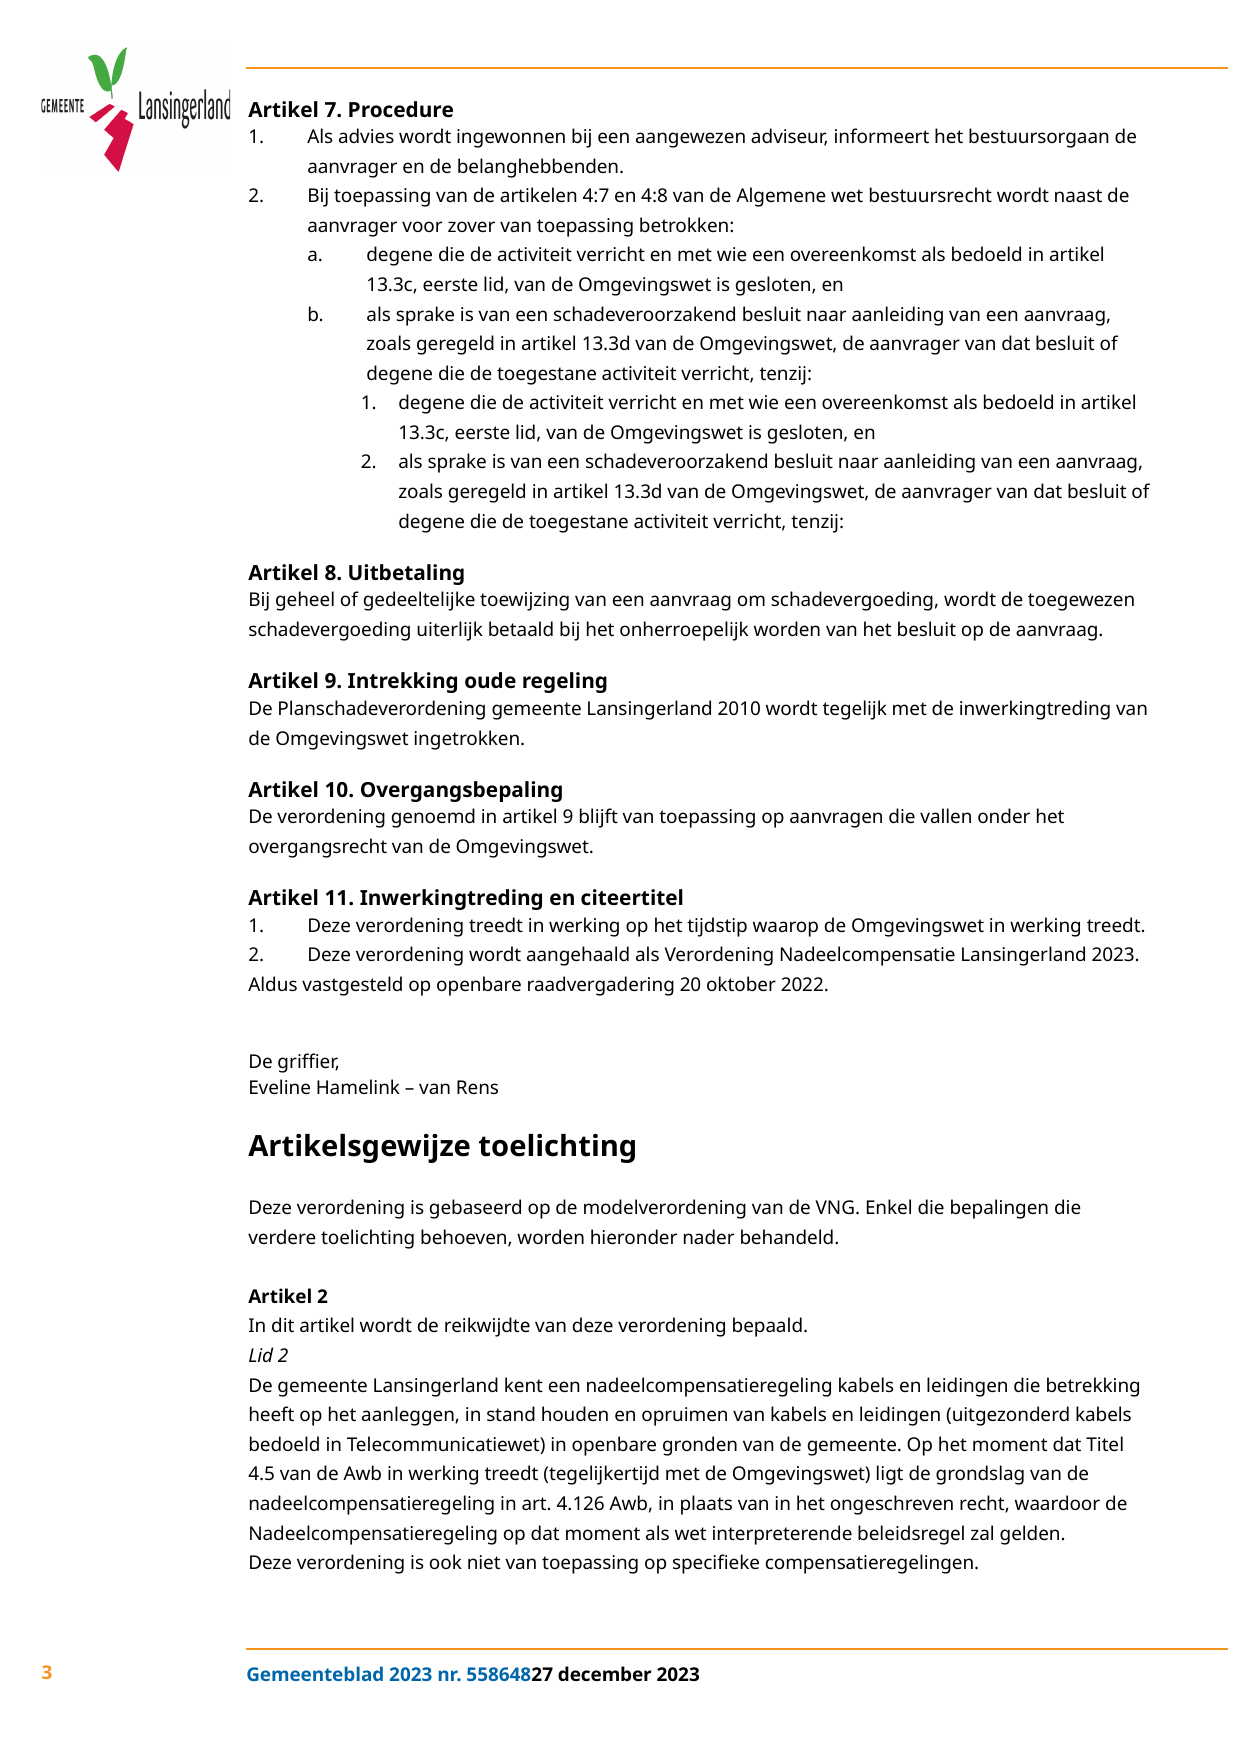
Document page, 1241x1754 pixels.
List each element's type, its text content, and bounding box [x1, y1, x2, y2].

list Als advies wordt ingewonnen bij een aangewezen adviseur, informeert het bestuursorgaan de aanvrager en de belanghebbenden. [248, 123, 1152, 178]
text Artikelsgewijze toelichting [248, 1126, 1152, 1165]
list degene die de activiteit verricht en met wie een overeenkomst als bedoeld in artikel 13.3c, eerste lid, van de Omgevingswet is gesloten, en [307, 242, 1152, 297]
text In dit artikel wordt de reikwijdte van deze verordening bepaald. [248, 1313, 1152, 1338]
list degene die de activiteit verricht en met wie een overeenkomst als bedoeld in artikel 13.3c, eerste lid, van de Omgevingswet is gesloten, en [361, 389, 1152, 445]
list als sprake is van een schadeveroorzakend besluit naar aanleiding van een aanvraag, zoals geregeld in artikel 13.3d van de Omgevingswet, de aanvrager van dat besluit of degene die de toegestane activiteit verricht, tenzij: [361, 449, 1152, 533]
list Deze verordening treedt in werking op het tijdstip waarop de Omgevingswet in werking treedt. [248, 912, 1152, 938]
text Eveline Hamelink – van Rens [248, 1074, 1152, 1100]
text Lid 2 [248, 1342, 1152, 1368]
text De griffier, [248, 1048, 1152, 1074]
text De gemeente Lansingerland kent een nadeelcompensatieregeling kabels en leidingen die betrekking heeft op het aanleggen, in stand houden en opruimen van kabels en leidingen (uitgezonderd kabels bedoeld in Telecommunicatiewet) in openbare gronden van de gemeente. Op het moment dat Titel 4.5 van de Awb in werking treedt (tegelijkertijd met de Omgevingswet) ligt de grondslag van de nadeelcompensatieregeling in art. 4.126 Awb, in plaats van in het ongeschreven recht, waardoor de Nadeelcompensatieregeling op dat moment als wet interpreterende beleidsregel zal gelden. [248, 1372, 1152, 1546]
text Deze verordening is ook niet van toepassing op specifieke compensatieregelingen. [248, 1549, 1152, 1575]
text Bij geheel of gedeeltelijke toewijzing van een aanvraag om schadevergoeding, wordt de toegewezen schadevergoeding uiterlijk betaald bij het onherroepelijk worden van het besluit op de aanvraag. [248, 587, 1152, 642]
text Artikel 10. Overgangsbepaling [248, 775, 1152, 803]
text Artikel 9. Intrekking oude regeling [248, 667, 1152, 695]
list Deze verordening wordt aangehaald als Verordening Nadeelcompensatie Lansingerland 2023. [248, 942, 1152, 967]
text Aldus vastgesteld op openbare raadvergadering 20 oktober 2022. [248, 971, 1152, 997]
list als sprake is van een schadeveroorzakend besluit naar aanleiding van een aanvraag, zoals geregeld in artikel 13.3d van de Omgevingswet, de aanvrager van dat besluit of degene die de toegestane activiteit verricht, tenzij: [307, 301, 1152, 386]
text Artikel 11. Inwerkingtreding en citeertitel [248, 883, 1152, 912]
picture [41, 47, 231, 172]
text Artikel 7. Procedure [248, 95, 1152, 123]
text Artikel 2 [248, 1283, 1152, 1309]
text Artikel 8. Uitbetaling [248, 558, 1152, 587]
text Deze verordening is gebaseerd op de modelverordening van de VNG. Enkel die bepalingen die verdere toelichting behoeven, worden hieronder nader behandeld. [248, 1194, 1152, 1250]
text De verordening genoemd in artikel 9 blijft van toepassing op aanvragen die vallen onder het overgangsrecht van de Omgevingswet. [248, 803, 1152, 859]
text De Planschadeverordening gemeente Lansingerland 2010 wordt tegelijk met de inwerkingtreding van de Omgevingswet ingetrokken. [248, 695, 1152, 750]
list Bij toepassing van de artikelen 4:7 en 4:8 van de Algemene wet bestuursrecht wordt naast de aanvrager voor zover van toepassing betrokken: [248, 182, 1152, 238]
